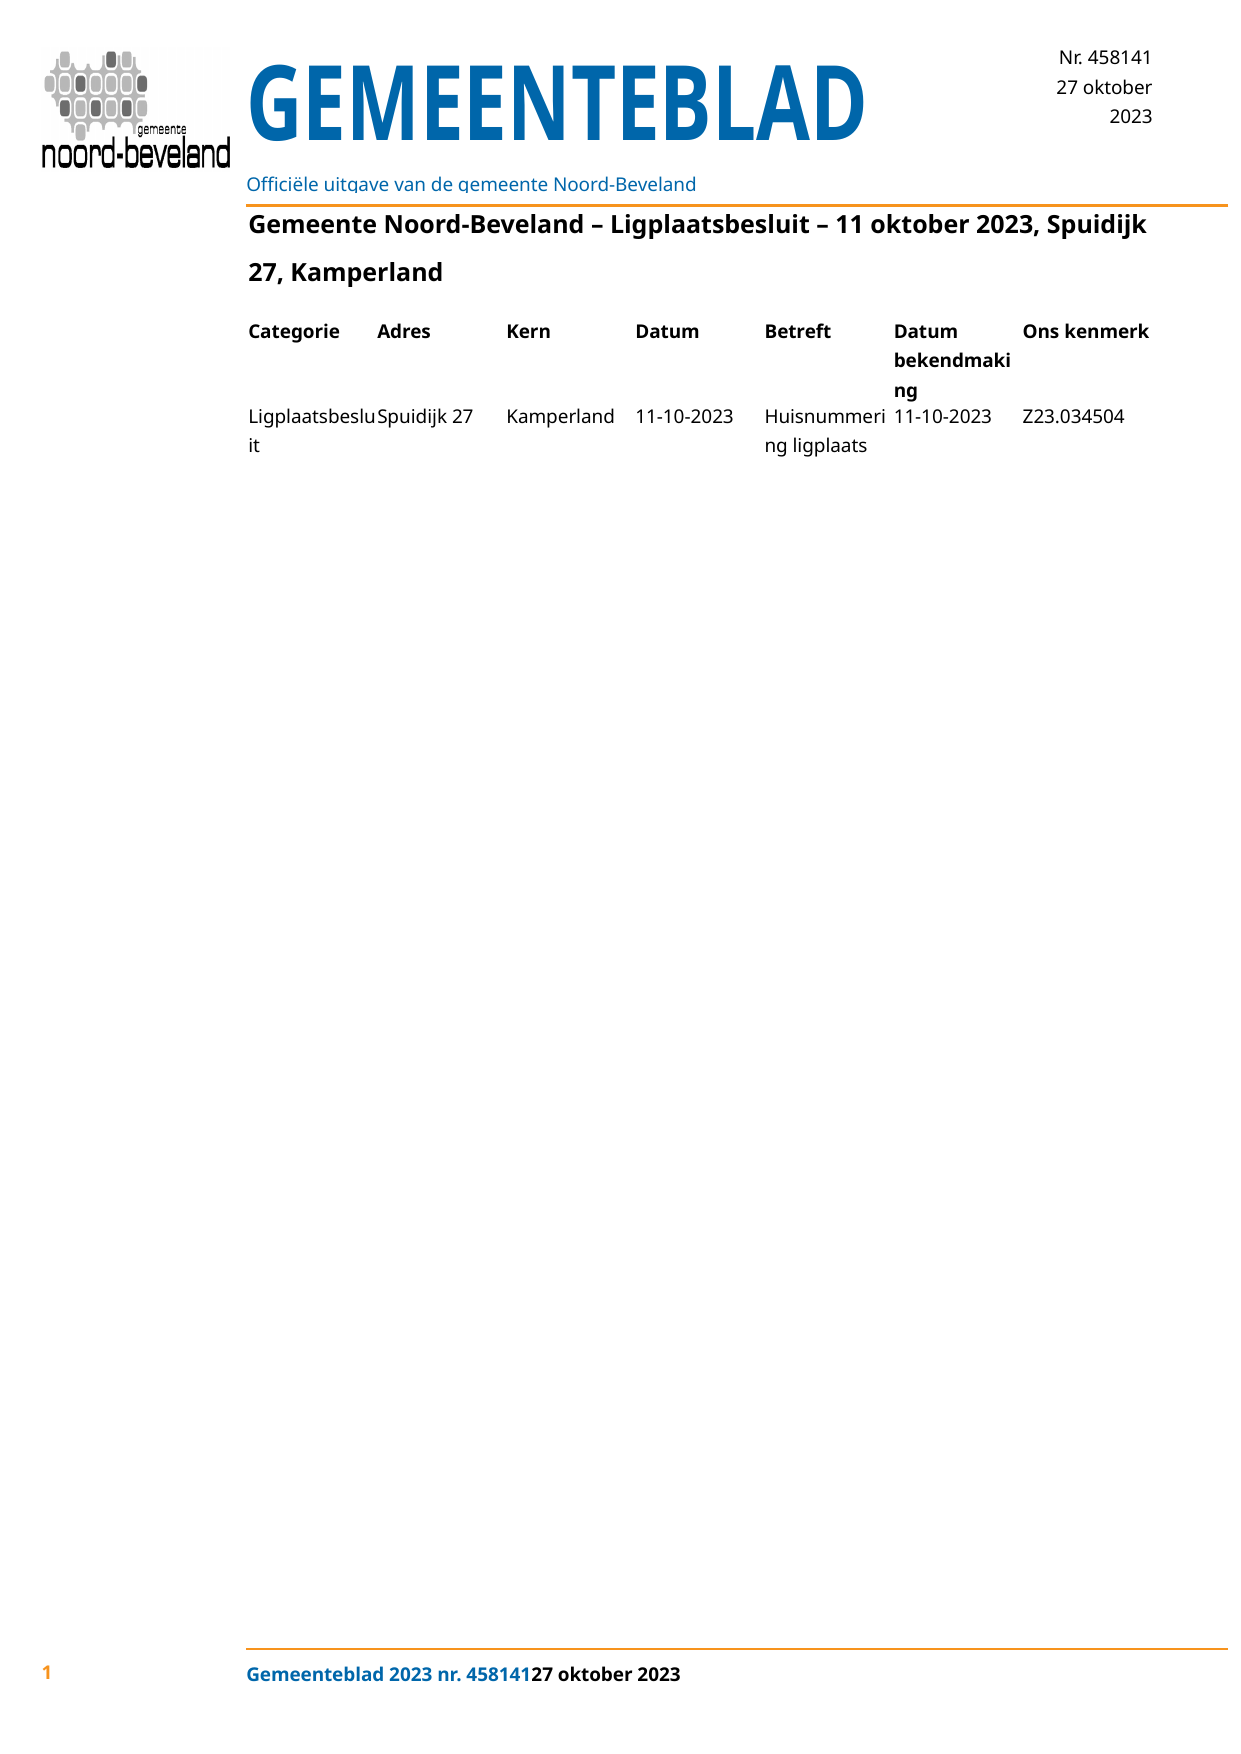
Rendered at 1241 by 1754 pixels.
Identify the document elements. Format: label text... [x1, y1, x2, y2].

table_header Adres [377, 318, 506, 403]
table_cell Z23.034504 [1023, 403, 1152, 458]
table_header Categorie [248, 318, 377, 403]
text Gemeente Noord-Beveland – Ligplaatsbesluit – 11 oktober 2023, Spuidijk 27, Kamperland [248, 207, 1152, 288]
table_cell 11-10-2023 [635, 403, 764, 458]
table_header Datum bekendmaking [894, 318, 1022, 403]
table_header Ons kenmerk [1023, 318, 1152, 403]
picture [41, 47, 231, 172]
table_cell Ligplaatsbesluit [248, 403, 377, 458]
table_header Datum [635, 318, 764, 403]
table_cell Huisnummering ligplaats [764, 403, 893, 458]
table_cell 11-10-2023 [894, 403, 1022, 458]
table_header Kern [506, 318, 635, 403]
table_cell Kamperland [506, 403, 635, 458]
table_cell Spuidijk 27 [377, 403, 506, 458]
table_header Betreft [764, 318, 893, 403]
